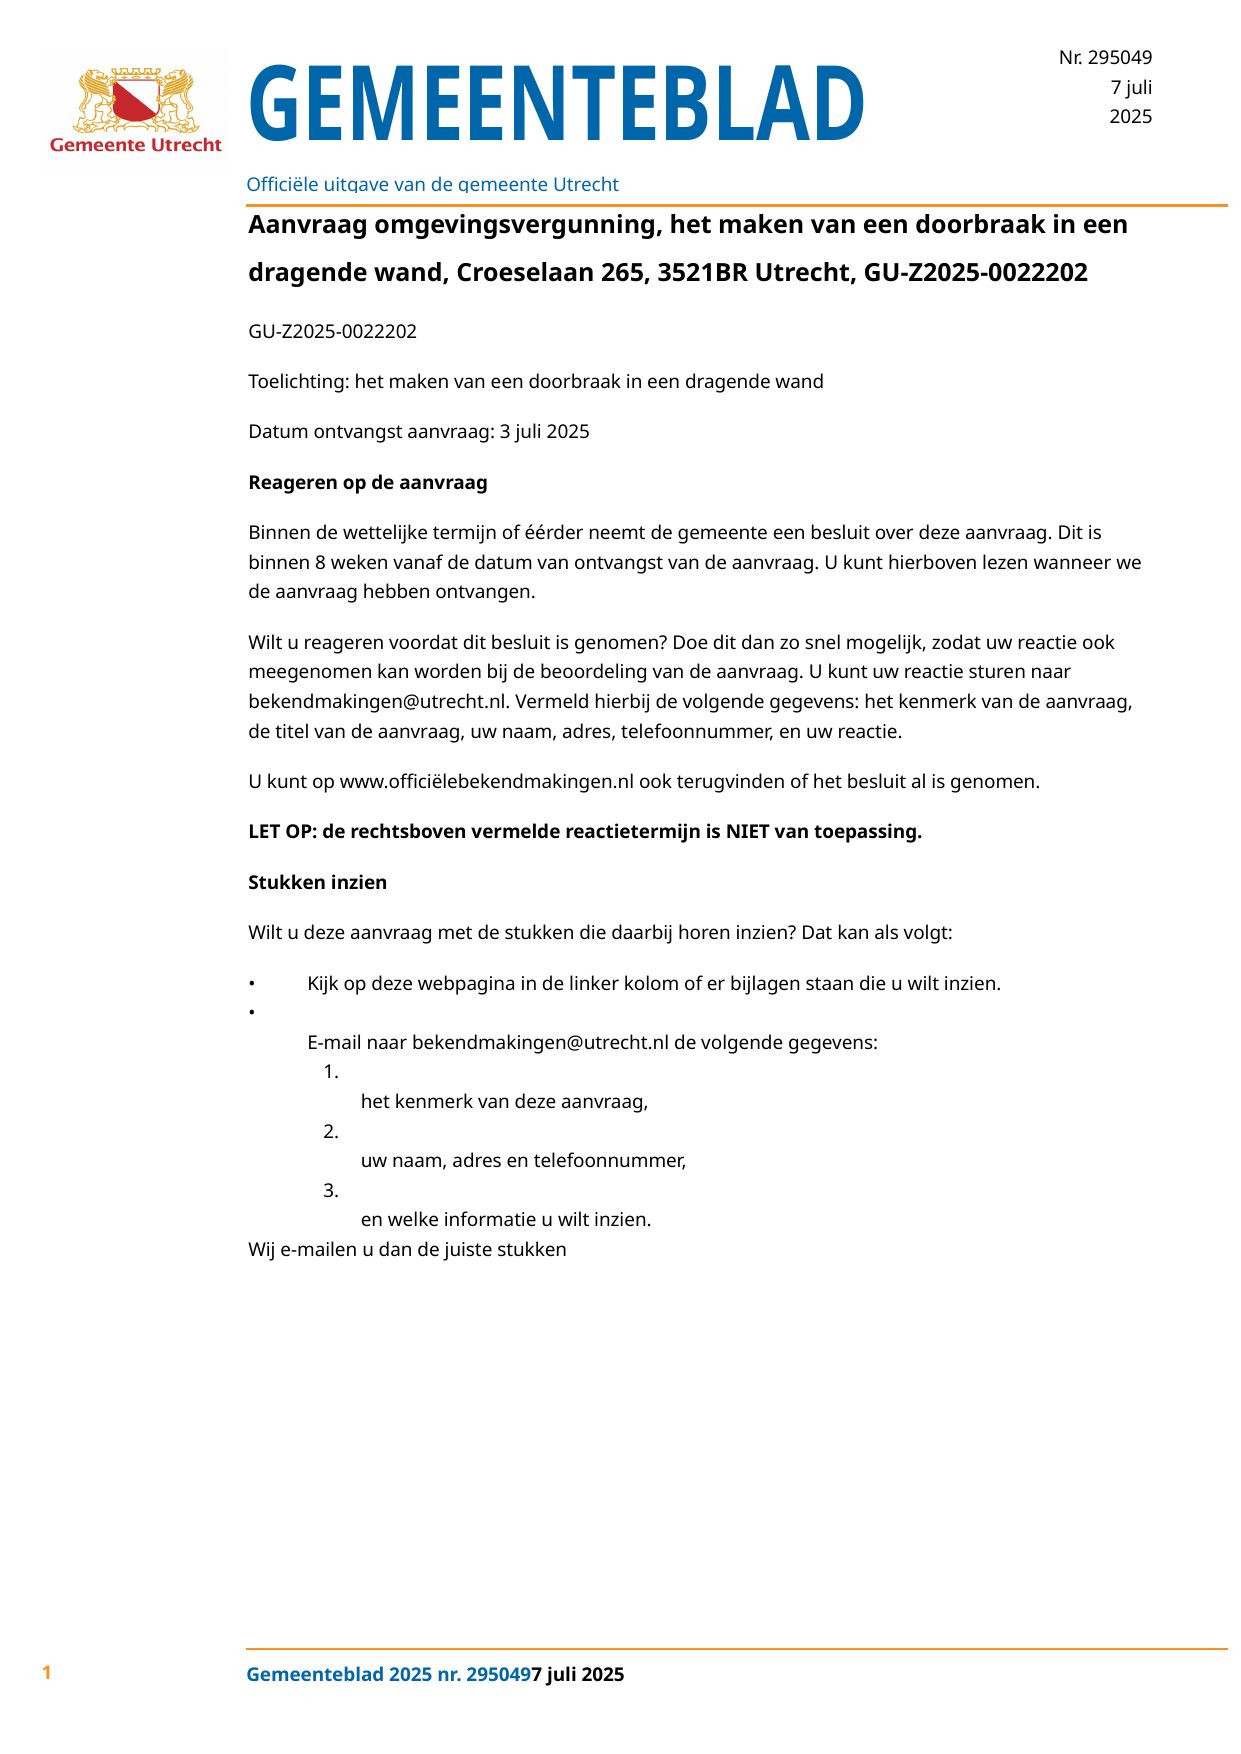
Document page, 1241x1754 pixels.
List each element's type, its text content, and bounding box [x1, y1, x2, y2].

list het kenmerk van deze aanvraag, [323, 1088, 1152, 1114]
text Reageren op de aanvraag [248, 469, 1152, 495]
text Binnen de wettelijke termijn of éérder neemt de gemeente een besluit over deze aanvraag. Dit is binnen 8 weken vanaf de datum van ontvangst van de aanvraag. U kunt hierboven lezen wanneer we de aanvraag hebben ontvangen. [248, 519, 1152, 604]
text Wij e-mailen u dan de juiste stukken [248, 1236, 1152, 1262]
list E-mail naar bekendmakingen@utrecht.nl de volgende gegevens: [248, 1029, 1152, 1055]
text LET OP: de rechtsboven vermelde reactietermijn is NIET van toepassing. [248, 819, 1152, 844]
list Kijk op deze webpagina in de linker kolom of er bijlagen staan die u wilt inzien. [248, 970, 1152, 996]
text Wilt u deze aanvraag met de stukken die daarbij horen inzien? Dat kan als volgt: [248, 919, 1152, 945]
text Stukken inzien [248, 869, 1152, 895]
text Aanvraag omgevingsvergunning, het maken van een doorbraak in een dragende wand, Croeselaan 265, 3521BR Utrecht, GU-Z2025-0022202 [248, 207, 1152, 288]
text Datum ontvangst aanvraag: 3 juli 2025 [248, 419, 1152, 444]
list en welke informatie u wilt inzien. [323, 1207, 1152, 1232]
text U kunt op www.officiëlebekendmakingen.nl ook terugvinden of het besluit al is genomen. [248, 768, 1152, 794]
text GU-Z2025-0022202 [248, 318, 1152, 344]
text Toelichting: het maken van een doorbraak in een dragende wand [248, 368, 1152, 394]
list uw naam, adres en telefoonnummer, [323, 1147, 1152, 1173]
text Wilt u reageren voordat dit besluit is genomen? Doe dit dan zo snel mogelijk, zodat uw reactie ook meegenomen kan worden bij de beoordeling van de aanvraag. U kunt uw reactie sturen naar bekendmakingen@utrecht.nl. Vermeld hierbij de volgende gegevens: het kenmerk van de aanvraag, de titel van de aanvraag, uw naam, adres, telefoonnummer, en uw reactie. [248, 629, 1152, 744]
picture [41, 47, 231, 172]
